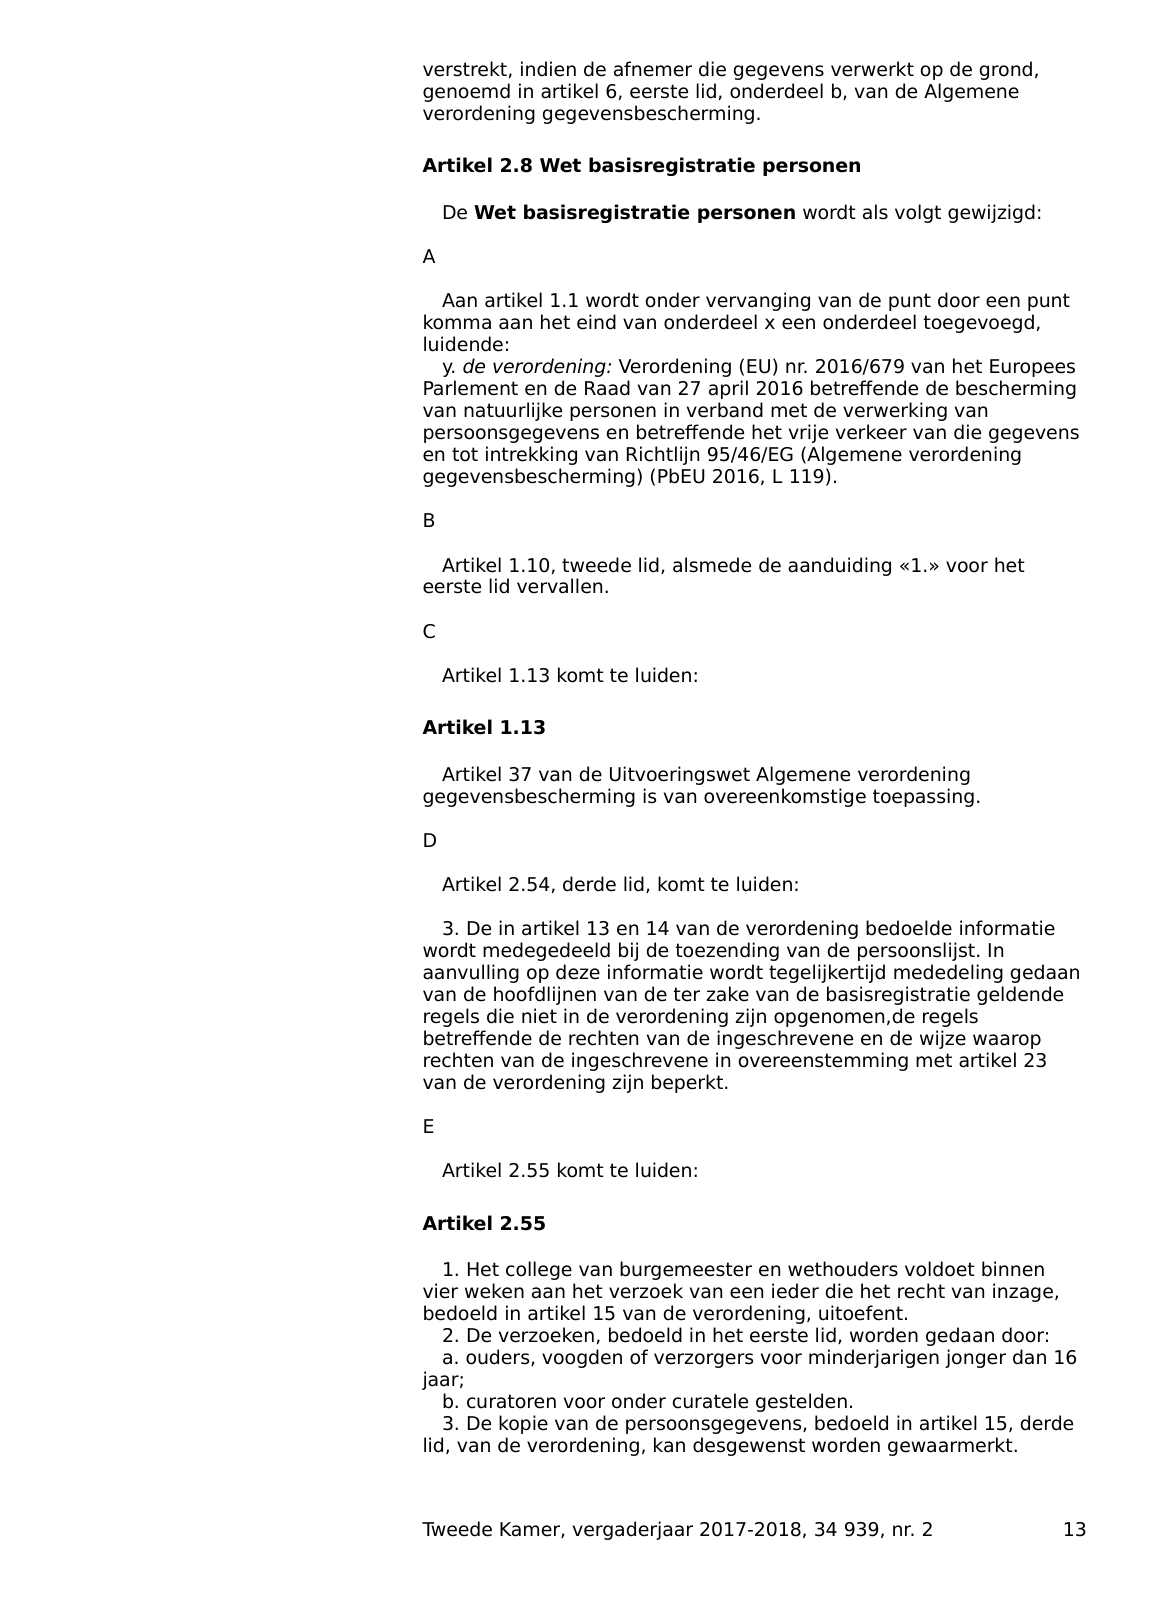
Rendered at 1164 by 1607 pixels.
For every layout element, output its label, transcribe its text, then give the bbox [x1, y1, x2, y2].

subtitle Artikel 2.8 Wet basisregistratie personen [422, 155, 1087, 177]
text b. curatoren voor onder curatele gestelden. [422, 1391, 1087, 1413]
text 2. De verzoeken, bedoeld in het eerste lid, worden gedaan door: [422, 1325, 1087, 1347]
subtitle Artikel 2.55 [422, 1212, 1087, 1234]
text a. ouders, voogden of verzorgers voor minderjarigen jonger dan 16 jaar; [422, 1347, 1087, 1391]
text E [422, 1116, 1087, 1138]
text 3. De in artikel 13 en 14 van de verordening bedoelde informatie wordt medegedeeld bij de toezending van de persoonslijst. In aanvulling op deze informatie wordt tegelijkertijd mededeling gedaan van de hoofdlijnen van de ter zake van de basisregistratie geldende regels die niet in de verordening zijn opgenomen,de regels betreffende de rechten van de ingeschrevene en de wijze waarop rechten van de ingeschrevene in overeenstemming met artikel 23 van de verordening zijn beperkt. [422, 918, 1087, 1094]
text A [422, 246, 1087, 268]
text Artikel 2.55 komt te luiden: [422, 1160, 1087, 1182]
text 1. Het college van burgemeester en wethouders voldoet binnen vier weken aan het verzoek van een ieder die het recht van inzage, bedoeld in artikel 15 van de verordening, uitoefent. [422, 1259, 1087, 1325]
text 3. De kopie van de persoonsgegevens, bedoeld in artikel 15, derde lid, van de verordening, kan desgewenst worden gewaarmerkt. [422, 1413, 1087, 1457]
text De Wet basisregistratie personen wordt als volgt gewijzigd: [422, 202, 1087, 224]
text D [422, 830, 1087, 852]
text y. de verordening: Verordening (EU) nr. 2016/679 van het Europees Parlement en de Raad van 27 april 2016 betreffende de bescherming van natuurlijke personen in verband met de verwerking van persoonsgegevens en betreffende het vrije verkeer van die gegevens en tot intrekking van Richtlijn 95/46/EG (Algemene verordening gegevensbescherming) (PbEU 2016, L 119). [422, 356, 1087, 488]
subtitle Artikel 1.13 [422, 717, 1087, 739]
text Artikel 2.54, derde lid, komt te luiden: [422, 874, 1087, 896]
text B [422, 510, 1087, 532]
text Artikel 1.10, tweede lid, alsmede de aanduiding «1.» voor het eerste lid vervallen. [422, 554, 1087, 598]
text Artikel 37 van de Uitvoeringswet Algemene verordening gegevensbescherming is van overeenkomstige toepassing. [422, 764, 1087, 808]
text C [422, 621, 1087, 643]
text Aan artikel 1.1 wordt onder vervanging van de punt door een punt komma aan het eind van onderdeel x een onderdeel toegevoegd, luidende: [422, 290, 1087, 356]
text verstrekt, indien de afnemer die gegevens verwerkt op de grond, genoemd in artikel 6, eerste lid, onderdeel b, van de Algemene verordening gegevensbescherming. [422, 59, 1087, 125]
text Artikel 1.13 komt te luiden: [422, 665, 1087, 687]
